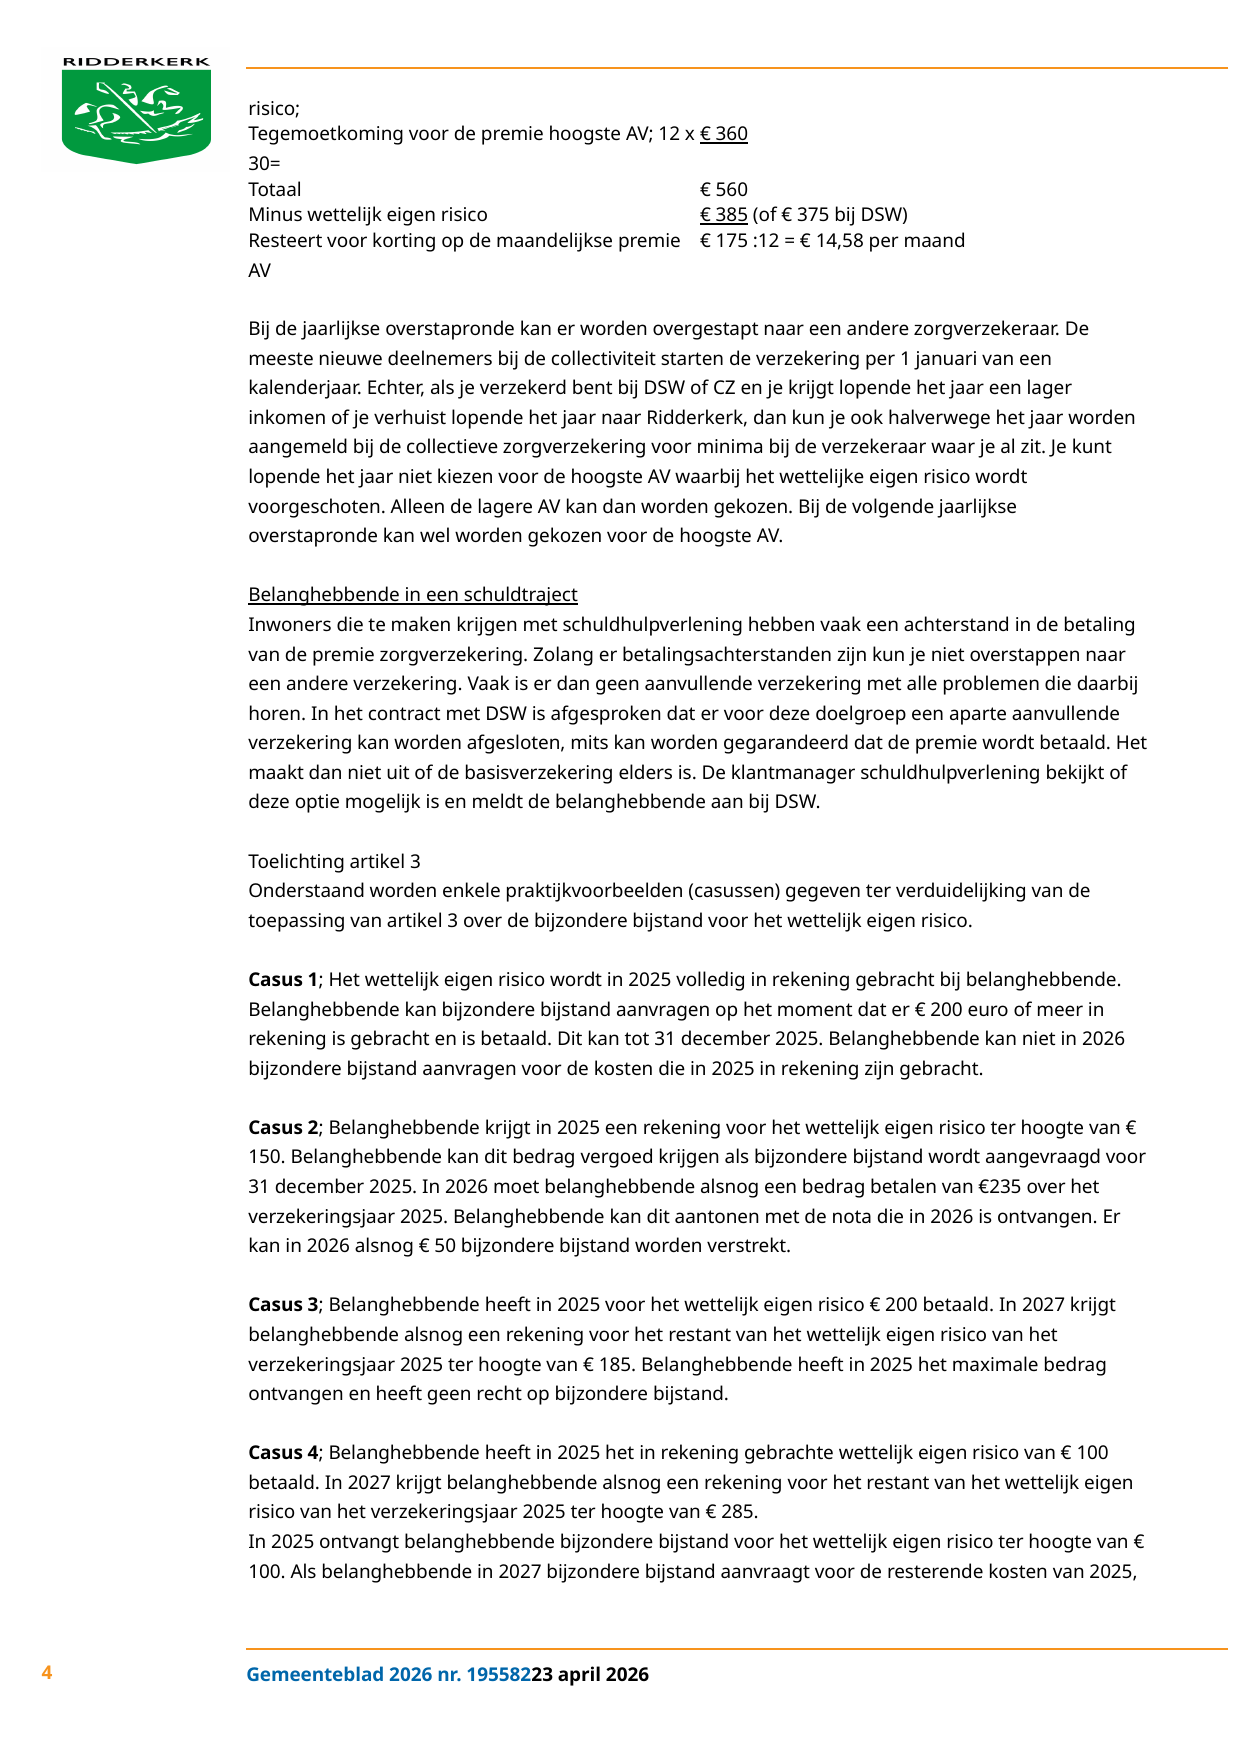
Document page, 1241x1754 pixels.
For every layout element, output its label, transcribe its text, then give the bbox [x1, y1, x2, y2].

text Belanghebbende in een schuldtraject [248, 582, 1152, 607]
text Casus 4; Belanghebbende heeft in 2025 het in rekening gebrachte wettelijk eigen risico van € 100 betaald. In 2027 krijgt belanghebbende alsnog een rekening voor het restant van het wettelijk eigen risico van het verzekeringsjaar 2025 ter hoogte van € 285. [248, 1439, 1152, 1524]
text In 2025 ontvangt belanghebbende bijzondere bijstand voor het wettelijk eigen risico ter hoogte van € 100. Als belanghebbende in 2027 bijzondere bijstand aanvraagt voor de resterende kosten van 2025, [248, 1528, 1152, 1584]
table_cell Tegemoetkoming voor de premie hoogste AV; 12 x 30= [248, 121, 700, 176]
text Casus 3; Belanghebbende heeft in 2025 voor het wettelijk eigen risico € 200 betaald. In 2027 krijgt belanghebbende alsnog een rekening voor het restant van het wettelijk eigen risico van het verzekeringsjaar 2025 ter hoogte van € 185. Belanghebbende heeft in 2025 het maximale bedrag ontvangen en heeft geen recht op bijzondere bijstand. [248, 1292, 1152, 1406]
table_cell € 360 [700, 121, 1152, 176]
text Casus 2; Belanghebbende krijgt in 2025 een rekening voor het wettelijk eigen risico ter hoogte van € 150. Belanghebbende kan dit bedrag vergoed krijgen als bijzondere bijstand wordt aangevraagd voor 31 december 2025. In 2026 moet belanghebbende alsnog een bedrag betalen van €235 over het verzekeringsjaar 2025. Belanghebbende kan dit aantonen met de nota die in 2026 is ontvangen. Er kan in 2026 alsnog € 50 bijzondere bijstand worden verstrekt. [248, 1114, 1152, 1258]
table_header [700, 95, 1152, 121]
table_header risico; [248, 95, 700, 121]
text Inwoners die te maken krijgen met schuldhulpverlening hebben vaak een achterstand in de betaling van de premie zorgverzekering. Zolang er betalingsachterstanden zijn kun je niet overstappen naar een andere verzekering. Vaak is er dan geen aanvullende verzekering met alle problemen die daarbij horen. In het contract met DSW is afgesproken dat er voor deze doelgroep een aparte aanvullende verzekering kan worden afgesloten, mits kan worden gegarandeerd dat de premie wordt betaald. Het maakt dan niet uit of de basisverzekering elders is. De klantmanager schuldhulpverlening bekijkt of deze optie mogelijk is en meldt de belanghebbende aan bij DSW. [248, 611, 1152, 814]
table_cell Totaal [248, 176, 700, 202]
text Bij de jaarlijkse overstapronde kan er worden overgestapt naar een andere zorgverzekeraar. De meeste nieuwe deelnemers bij de collectiviteit starten de verzekering per 1 januari van een kalenderjaar. Echter, als je verzekerd bent bij DSW of CZ en je krijgt lopende het jaar een lager inkomen of je verhuist lopende het jaar naar Ridderkerk, dan kun je ook halverwege het jaar worden aangemeld bij de collectieve zorgverzekering voor minima bij de verzekeraar waar je al zit. Je kunt lopende het jaar niet kiezen voor de hoogste AV waarbij het wettelijke eigen risico wordt voorgeschoten. Alleen de lagere AV kan dan worden gekozen. Bij de volgende jaarlijkse overstapronde kan wel worden gekozen voor de hoogste AV. [248, 315, 1152, 548]
text Casus 1; Het wettelijk eigen risico wordt in 2025 volledig in rekening gebracht bij belanghebbende. Belanghebbende kan bijzondere bijstand aanvragen op het moment dat er € 200 euro of meer in rekening is gebracht en is betaald. Dit kan tot 31 december 2025. Belanghebbende kan niet in 2026 bijzondere bijstand aanvragen voor de kosten die in 2025 in rekening zijn gebracht. [248, 966, 1152, 1081]
table_cell Minus wettelijk eigen risico [248, 202, 700, 227]
table_cell € 175 :12 = € 14,58 per maand [700, 227, 1152, 283]
table_cell Resteert voor korting op de maandelijkse premie AV [248, 227, 700, 283]
picture [41, 47, 231, 172]
table_cell € 560 [700, 176, 1152, 202]
text Toelichting artikel 3 [248, 848, 1152, 874]
text Onderstaand worden enkele praktijkvoorbeelden (casussen) gegeven ter verduidelijking van de toepassing van artikel 3 over de bijzondere bijstand voor het wettelijk eigen risico. [248, 877, 1152, 933]
table_cell € 385 (of € 375 bij DSW) [700, 202, 1152, 227]
